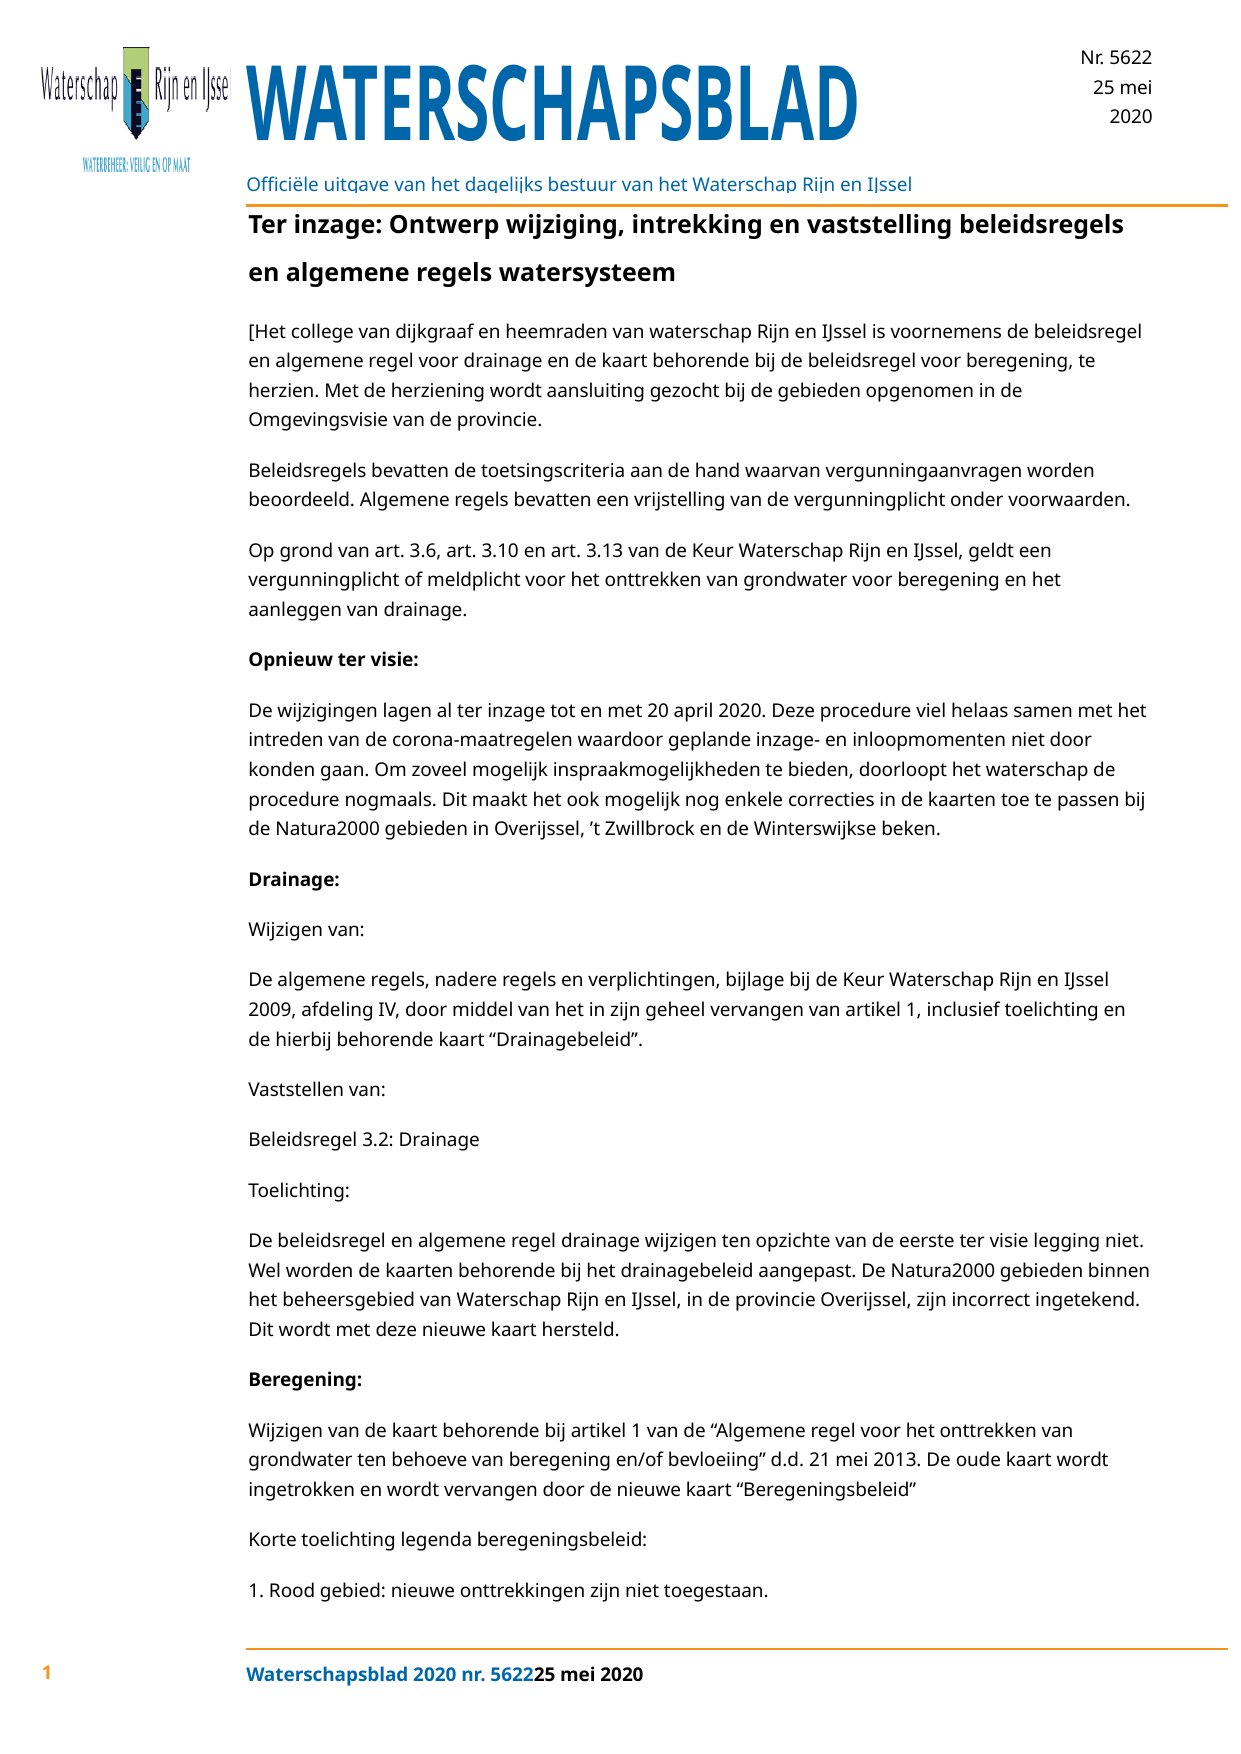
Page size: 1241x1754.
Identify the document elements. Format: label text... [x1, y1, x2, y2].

picture [41, 47, 231, 172]
text Korte toelichting legenda beregeningsbeleid: [248, 1527, 1152, 1552]
text [Het college van dijkgraaf en heemraden van waterschap Rijn en IJssel is voornemens de beleidsregel en algemene regel voor drainage en de kaart behorende bij de beleidsregel voor beregening, te herzien. Met de herziening wordt aansluiting gezocht bij de gebieden opgenomen in de Omgevingsvisie van de provincie. [248, 318, 1152, 432]
text Drainage: [248, 866, 1152, 892]
text Wijzigen van de kaart behorende bij artikel 1 van de “Algemene regel voor het onttrekken van grondwater ten behoeve van beregening en/of bevloeiing” d.d. 21 mei 2013. De oude kaart wordt ingetrokken en wordt vervangen door de nieuwe kaart “Beregeningsbeleid” [248, 1417, 1152, 1502]
text De wijzigingen lagen al ter inzage tot en met 20 april 2020. Deze procedure viel helaas samen met het intreden van de corona-maatregelen waardoor geplande inzage- en inloopmomenten niet door konden gaan. Om zoveel mogelijk inspraakmogelijkheden te bieden, doorloopt het waterschap de procedure nogmaals. Dit maakt het ook mogelijk nog enkele correcties in de kaarten toe te passen bij de Natura2000 gebieden in Overijssel, ’t Zwillbrock en de Winterswijkse beken. [248, 697, 1152, 841]
text Wijzigen van: [248, 916, 1152, 942]
text Vaststellen van: [248, 1076, 1152, 1102]
text Opnieuw ter visie: [248, 647, 1152, 672]
text Beleidsregels bevatten de toetsingscriteria aan de hand waarvan vergunningaanvragen worden beoordeeld. Algemene regels bevatten een vrijstelling van de vergunningplicht onder voorwaarden. [248, 457, 1152, 512]
text De algemene regels, nadere regels en verplichtingen, bijlage bij de Keur Waterschap Rijn en IJssel 2009, afdeling IV, door middel van het in zijn geheel vervangen van artikel 1, inclusief toelichting en de hierbij behorende kaart “Drainagebeleid”. [248, 967, 1152, 1052]
text 1. Rood gebied: nieuwe onttrekkingen zijn niet toegestaan. [248, 1577, 1152, 1603]
text De beleidsregel en algemene regel drainage wijzigen ten opzichte van de eerste ter visie legging niet. Wel worden de kaarten behorende bij het drainagebeleid aangepast. De Natura2000 gebieden binnen het beheersgebied van Waterschap Rijn en IJssel, in de provincie Overijssel, zijn incorrect ingetekend. Dit wordt met deze nieuwe kaart hersteld. [248, 1227, 1152, 1342]
text Beleidsregel 3.2: Drainage [248, 1127, 1152, 1152]
text Ter inzage: Ontwerp wijziging, intrekking en vaststelling beleidsregels en algemene regels watersysteem [248, 207, 1152, 288]
text Op grond van art. 3.6, art. 3.10 en art. 3.13 van de Keur Waterschap Rijn en IJssel, geldt een vergunningplicht of meldplicht voor het onttrekken van grondwater voor beregening en het aanleggen van drainage. [248, 537, 1152, 622]
text Beregening: [248, 1367, 1152, 1392]
text Toelichting: [248, 1177, 1152, 1203]
